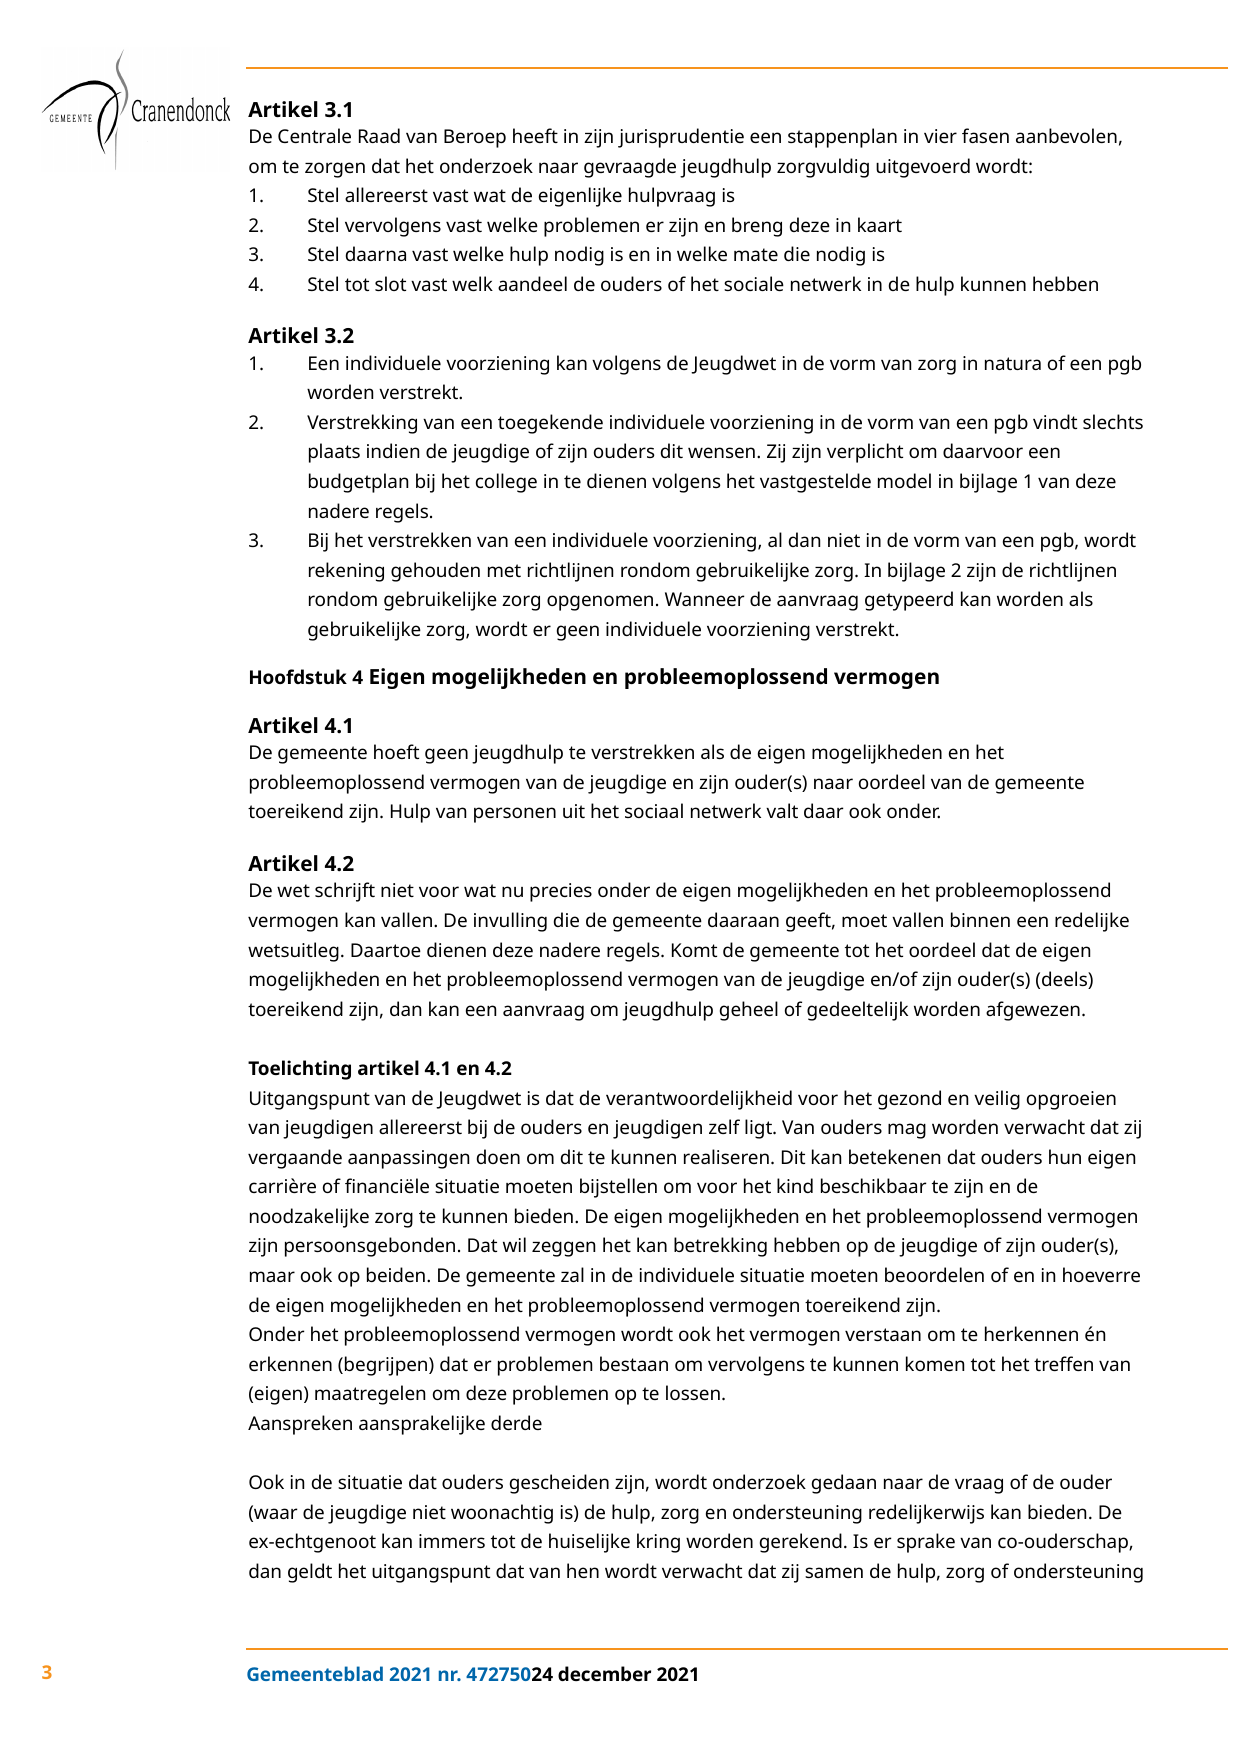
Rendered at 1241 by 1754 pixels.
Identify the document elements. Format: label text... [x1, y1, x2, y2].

list Bij het verstrekken van een individuele voorziening, al dan niet in de vorm van een pgb, wordt rekening gehouden met richtlijnen rondom gebruikelijke zorg. In bijlage 2 zijn de richtlijnen rondom gebruikelijke zorg opgenomen. Wanneer de aanvraag getypeerd kan worden als gebruikelijke zorg, wordt er geen individuele voorziening verstrekt. [248, 527, 1152, 642]
list Stel allereerst vast wat de eigenlijke hulpvraag is [248, 182, 1152, 208]
text De wet schrijft niet voor wat nu precies onder de eigen mogelijkheden en het probleemoplossend vermogen kan vallen. De invulling die de gemeente daaraan geeft, moet vallen binnen een redelijke wetsuitleg. Daartoe dienen deze nadere regels. Komt de gemeente tot het oordeel dat de eigen mogelijkheden en het probleemoplossend vermogen van de jeugdige en/of zijn ouder(s) (deels) toereikend zijn, dan kan een aanvraag om jeugdhulp geheel of gedeeltelijk worden afgewezen. [248, 878, 1152, 1022]
text De Centrale Raad van Beroep heeft in zijn jurisprudentie een stappenplan in vier fasen aanbevolen, om te zorgen dat het onderzoek naar gevraagde jeugdhulp zorgvuldig uitgevoerd wordt: [248, 123, 1152, 178]
list Stel tot slot vast welk aandeel de ouders of het sociale netwerk in de hulp kunnen hebben [248, 271, 1152, 297]
list Stel daarna vast welke hulp nodig is en in welke mate die nodig is [248, 242, 1152, 267]
picture [41, 47, 231, 172]
text Hoofdstuk 4 Eigen mogelijkheden en probleemoplossend vermogen [248, 662, 1152, 690]
table_header Toelichting artikel 4.1 en 4.2 Uitgangspunt van de Jeugdwet is dat de verantwoordelijkheid voor het gezond en veilig opgroeien van jeugdigen allereerst bij de ouders en jeugdigen zelf ligt. Van ouders mag worden verwacht dat zij vergaande aanpassingen doen om dit te kunnen realiseren. Dit kan betekenen dat ouders hun eigen carrière of financiële situatie moeten bijstellen om voor het kind beschikbaar te zijn en de noodzakelijke zorg te kunnen bieden. De eigen mogelijkheden en het probleemoplossend vermogen zijn persoonsgebonden. Dat wil zeggen het kan betrekking hebben op de jeugdige of zijn ouder(s), maar ook op beiden. De gemeente zal in de individuele situatie moeten beoordelen of en in hoeverre de eigen mogelijkheden en het probleemoplossend vermogen toereikend zijn. Onder het probleemoplossend vermogen wordt ook het vermogen verstaan om te herkennen én erkennen (begrijpen) dat er problemen bestaan om vervolgens te kunnen komen tot het treffen van (eigen) maatregelen om deze problemen op te lossen. Aanspreken aansprakelijke derde Ook in de situatie dat ouders gescheiden zijn, wordt onderzoek gedaan naar de vraag of de ouder (waar de jeugdige niet woonachtig is) de hulp, zorg en ondersteuning redelijkerwijs kan bieden. De ex-echtgenoot kan immers tot de huiselijke kring worden gerekend. Is er sprake van co-ouderschap, dan geldt het uitgangspunt dat van hen wordt verwacht dat zij samen de hulp, zorg of ondersteuning [248, 1055, 1152, 1584]
list Een individuele voorziening kan volgens de Jeugdwet in de vorm van zorg in natura of een pgb worden verstrekt. [248, 350, 1152, 405]
text Artikel 4.2 [248, 849, 1152, 878]
text De gemeente hoeft geen jeugdhulp te verstrekken als de eigen mogelijkheden en het probleemoplossend vermogen van de jeugdige en zijn ouder(s) naar oordeel van de gemeente toereikend zijn. Hulp van personen uit het sociaal netwerk valt daar ook onder. [248, 739, 1152, 824]
text Artikel 4.1 [248, 711, 1152, 739]
list Verstrekking van een toegekende individuele voorziening in de vorm van een pgb vindt slechts plaats indien de jeugdige of zijn ouders dit wensen. Zij zijn verplicht om daarvoor een budgetplan bij het college in te dienen volgens het vastgestelde model in bijlage 1 van deze nadere regels. [248, 409, 1152, 524]
list Stel vervolgens vast welke problemen er zijn en breng deze in kaart [248, 212, 1152, 238]
text Artikel 3.1 [248, 95, 1152, 123]
text Artikel 3.2 [248, 322, 1152, 350]
